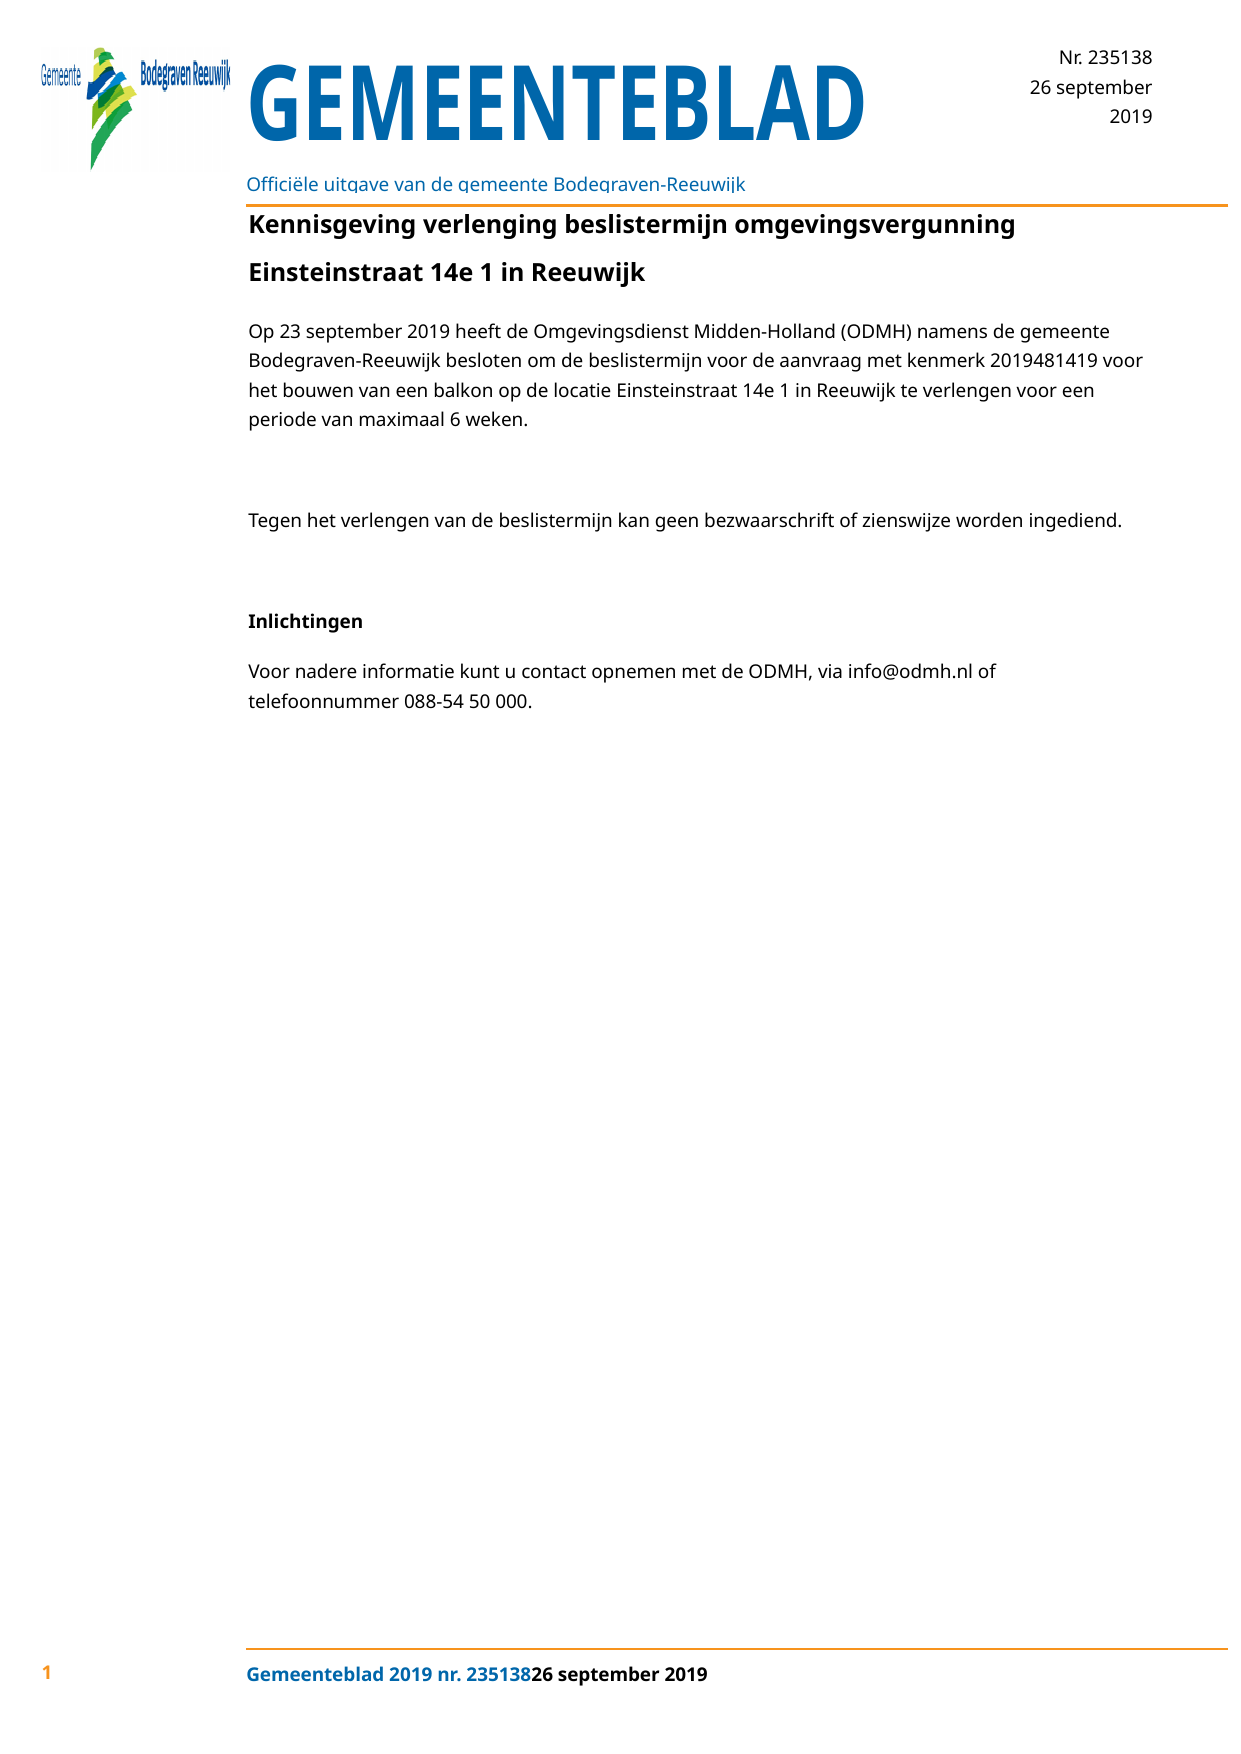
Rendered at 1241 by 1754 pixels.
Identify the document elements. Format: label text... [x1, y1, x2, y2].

text Inlichtingen [248, 608, 1152, 634]
picture [41, 47, 231, 172]
text Tegen het verlengen van de beslistermijn kan geen bezwaarschrift of zienswijze worden ingediend. [248, 507, 1152, 533]
text Op 23 september 2019 heeft de Omgevingsdienst Midden-Holland (ODMH) namens de gemeente Bodegraven-Reeuwijk besloten om de beslistermijn voor de aanvraag met kenmerk 2019481419 voor het bouwen van een balkon op de locatie Einsteinstraat 14e 1 in Reeuwijk te verlengen voor een periode van maximaal 6 weken. [248, 318, 1152, 432]
text Voor nadere informatie kunt u contact opnemen met de ODMH, via info@odmh.nl of telefoonnummer 088-54 50 000. [248, 659, 1152, 714]
text Kennisgeving verlenging beslistermijn omgevingsvergunning Einsteinstraat 14e 1 in Reeuwijk [248, 207, 1152, 288]
